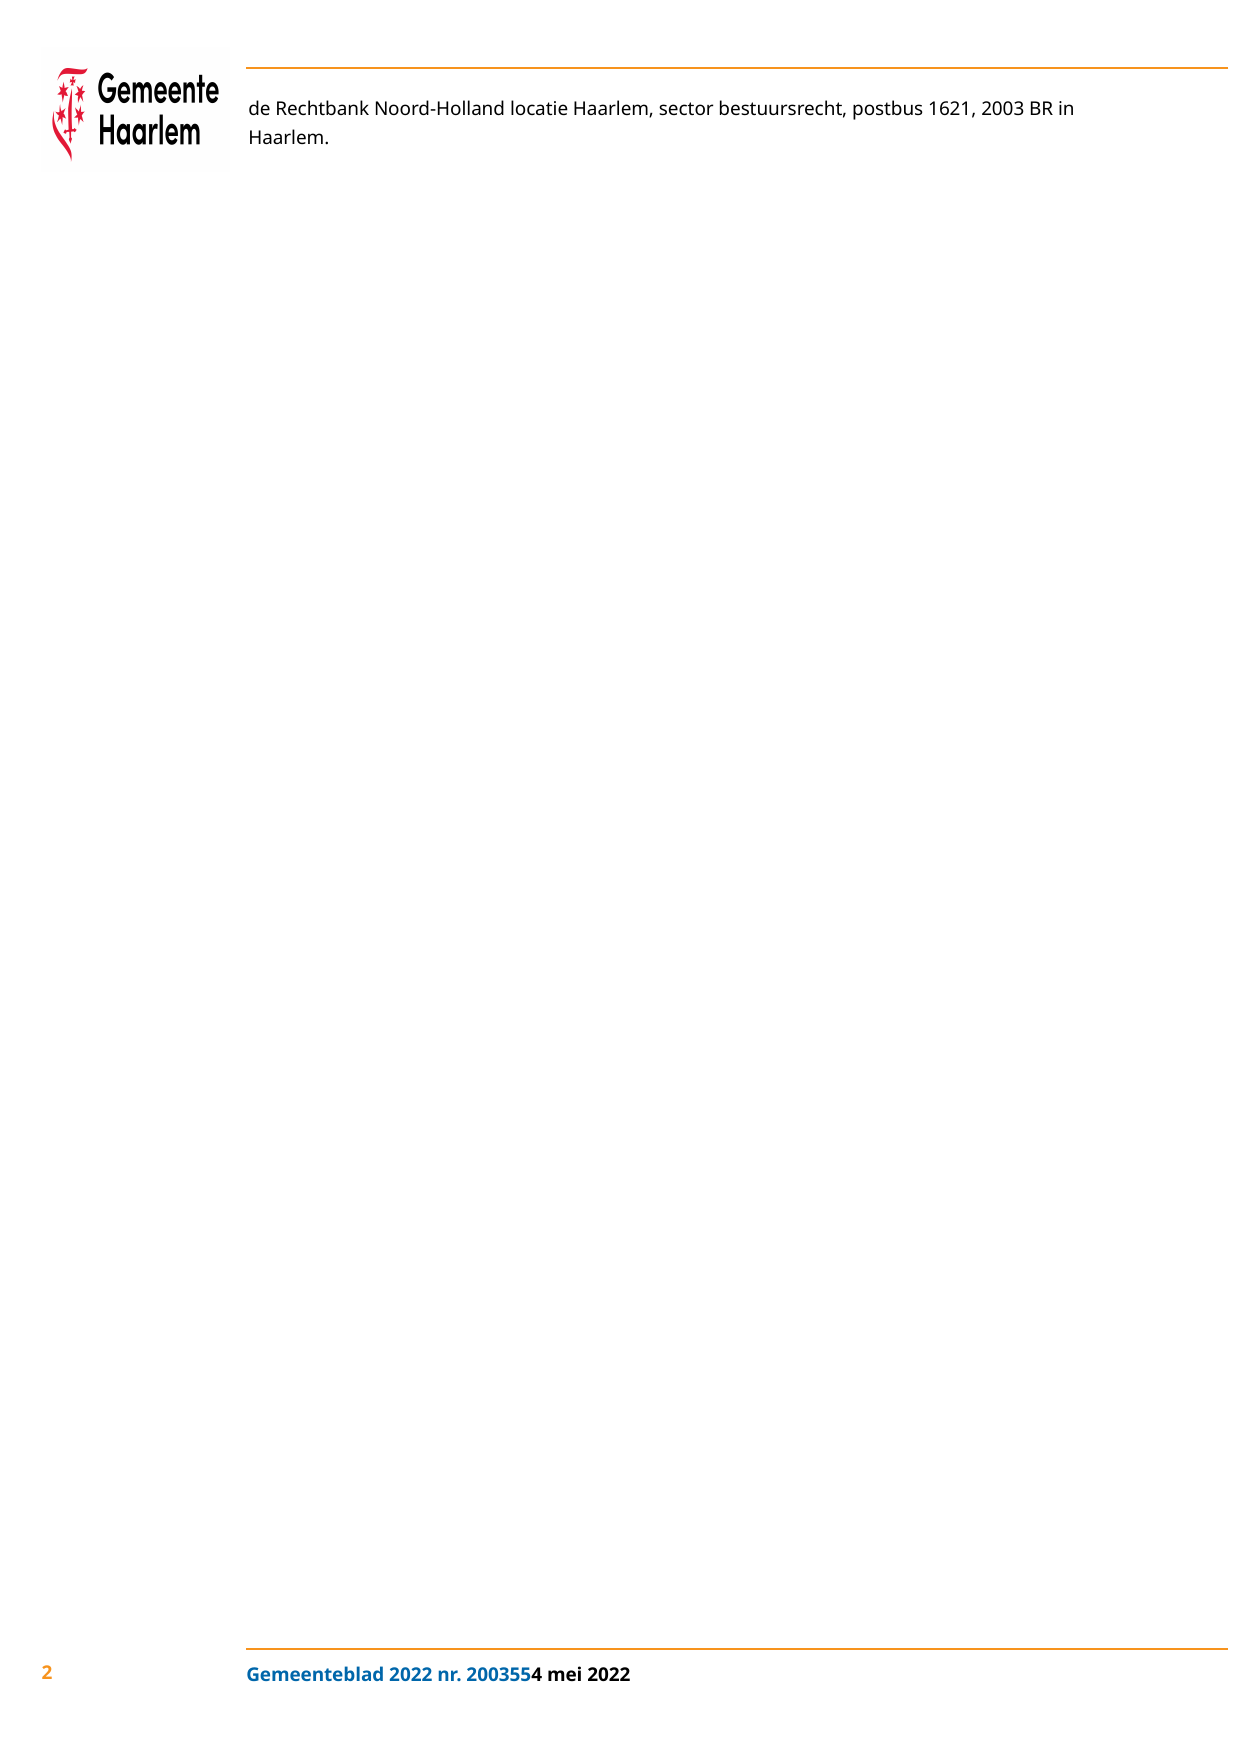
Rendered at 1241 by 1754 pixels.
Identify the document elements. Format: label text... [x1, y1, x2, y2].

picture [41, 47, 231, 172]
text de Rechtbank Noord-Holland locatie Haarlem, sector bestuursrecht, postbus 1621, 2003 BR in Haarlem. [248, 95, 1152, 150]
